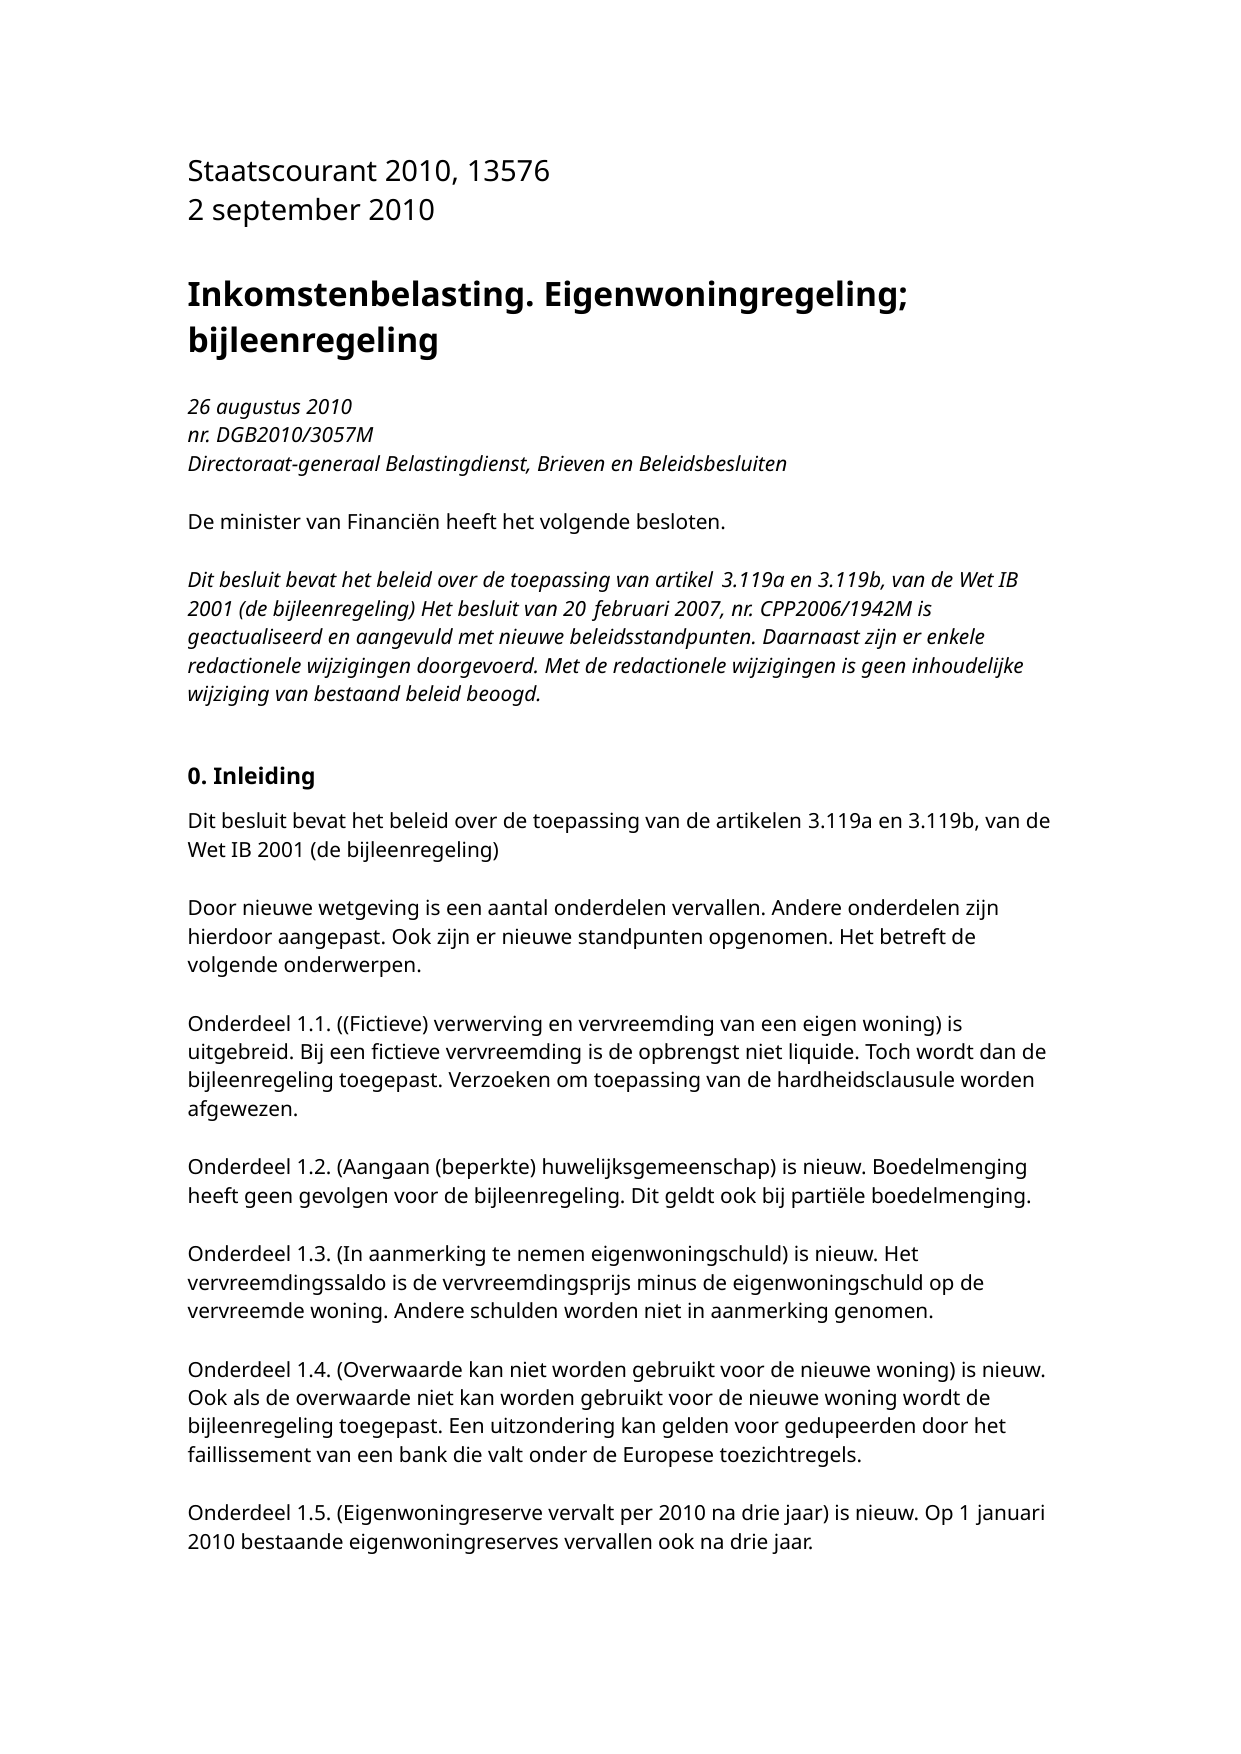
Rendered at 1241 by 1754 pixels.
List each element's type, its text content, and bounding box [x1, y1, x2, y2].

subtitle Inkomstenbelasting. Eigenwoningregeling; bijleenregeling [187, 271, 1053, 362]
text Door nieuwe wetgeving is een aantal onderdelen vervallen. Andere onderdelen zijn hierdoor aangepast. Ook zijn er nieuwe standpunten opgenomen. Het betreft de volgende onderwerpen. [187, 893, 1053, 979]
text Onderdeel 1.2. (Aangaan (beperkte) huwelijksgemeenschap) is nieuw. Boedelmenging heeft geen gevolgen voor de bijleenregeling. Dit geldt ook bij partiële boedelmenging. [187, 1152, 1053, 1209]
text Dit besluit bevat het beleid over de toepassing van artikel 3.119a en 3.119b, van de Wet IB 2001 (de bijleenregeling) Het besluit van 20 februari 2007, nr. CPP2006/1942M is geactualiseerd en aangevuld met nieuwe beleidsstandpunten. Daarnaast zijn er enkele redactionele wijzigingen doorgevoerd. Met de redactionele wijzigingen is geen inhoudelijke wijziging van bestaand beleid beoogd. [187, 566, 1053, 708]
text Staatscourant 2010, 13576 [187, 150, 1053, 190]
text Directoraat-generaal Belastingdienst, Brieven en Beleidsbesluiten [187, 449, 1053, 477]
text nr. DGB2010/3057M [187, 420, 1053, 449]
subtitle 0. Inleiding [187, 760, 1053, 792]
text De minister van Financiën heeft het volgende besloten. [187, 507, 1053, 536]
text 26 augustus 2010 [187, 392, 1053, 420]
text Onderdeel 1.5. (Eigenwoningreserve vervalt per 2010 na drie jaar) is nieuw. Op 1 januari 2010 bestaande eigenwoningreserves vervallen ook na drie jaar. [187, 1498, 1053, 1555]
text Dit besluit bevat het beleid over de toepassing van de artikelen 3.119a en 3.119b, van de Wet IB 2001 (de bijleenregeling) [187, 807, 1053, 863]
text Onderdeel 1.1. ((Fictieve) verwerving en vervreemding van een eigen woning) is uitgebreid. Bij een fictieve vervreemding is de opbrengst niet liquide. Toch wordt dan de bijleenregeling toegepast. Verzoeken om toepassing van de hardheidsclausule worden afgewezen. [187, 1009, 1053, 1122]
text Onderdeel 1.3. (In aanmerking te nemen eigenwoningschuld) is nieuw. Het vervreemdingssaldo is de vervreemdingsprijs minus de eigenwoningschuld op de vervreemde woning. Andere schulden worden niet in aanmerking genomen. [187, 1239, 1053, 1325]
text 2 september 2010 [187, 190, 1053, 229]
text Onderdeel 1.4. (Overwaarde kan niet worden gebruikt voor de nieuwe woning) is nieuw. Ook als de overwaarde niet kan worden gebruikt voor de nieuwe woning wordt de bijleenregeling toegepast. Een uitzondering kan gelden voor gedupeerden door het faillissement van een bank die valt onder de Europese toezichtregels. [187, 1355, 1053, 1468]
